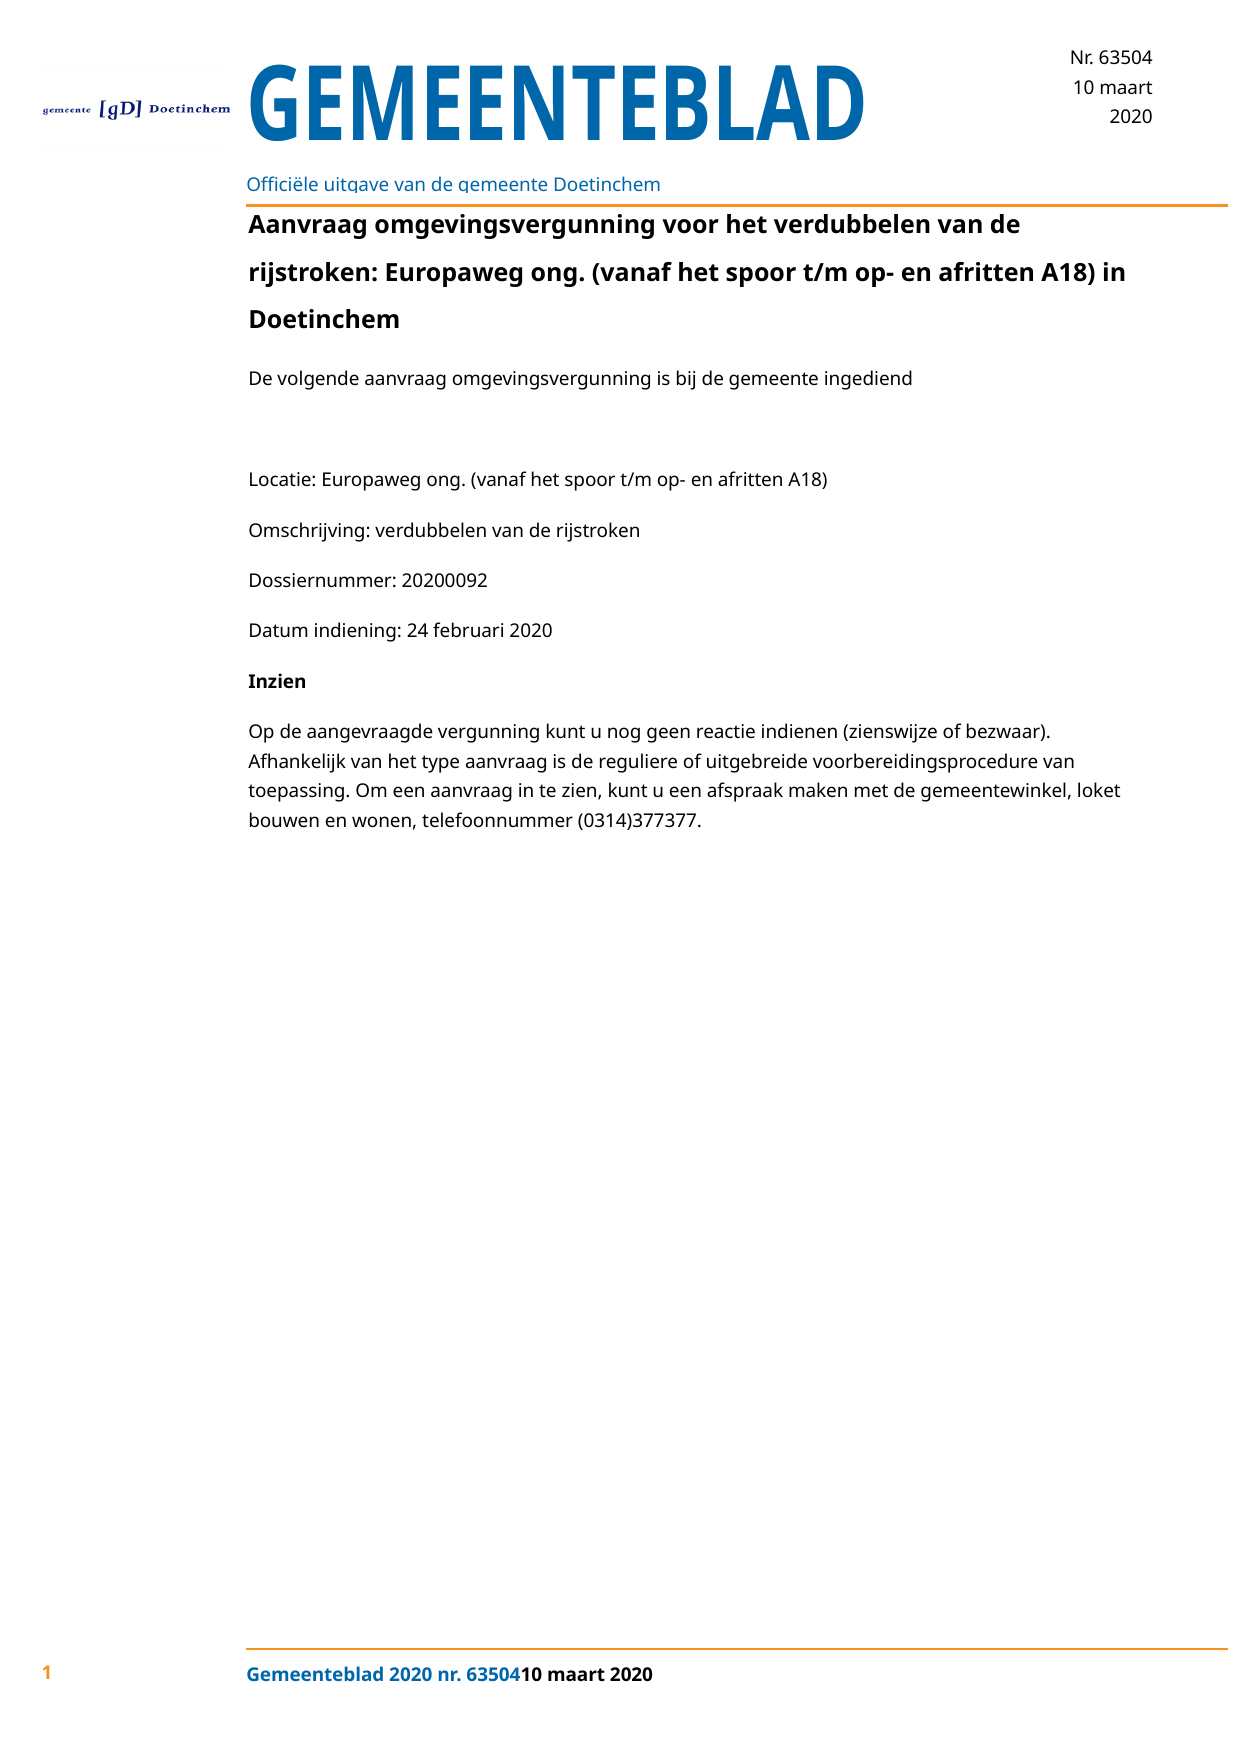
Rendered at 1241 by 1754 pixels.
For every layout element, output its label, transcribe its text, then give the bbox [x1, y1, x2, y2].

text Op de aangevraagde vergunning kunt u nog geen reactie indienen (zienswijze of bezwaar). Afhankelijk van het type aanvraag is de reguliere of uitgebreide voorbereidingsprocedure van toepassing. Om een aanvraag in te zien, kunt u een afspraak maken met de gemeentewinkel, loket bouwen en wonen, telefoonnummer (0314)377377. [248, 718, 1152, 833]
text Datum indiening: 24 februari 2020 [248, 618, 1152, 643]
picture [41, 47, 231, 172]
text Omschrijving: verdubbelen van de rijstroken [248, 517, 1152, 542]
text De volgende aanvraag omgevingsvergunning is bij de gemeente ingediend [248, 366, 1152, 391]
text Locatie: Europaweg ong. (vanaf het spoor t/m op- en afritten A18) [248, 466, 1152, 492]
text Dossiernummer: 20200092 [248, 567, 1152, 593]
text Aanvraag omgevingsvergunning voor het verdubbelen van de rijstroken: Europaweg ong. (vanaf het spoor t/m op- en afritten A18) in Doetinchem [248, 207, 1152, 336]
text Inzien [248, 668, 1152, 694]
